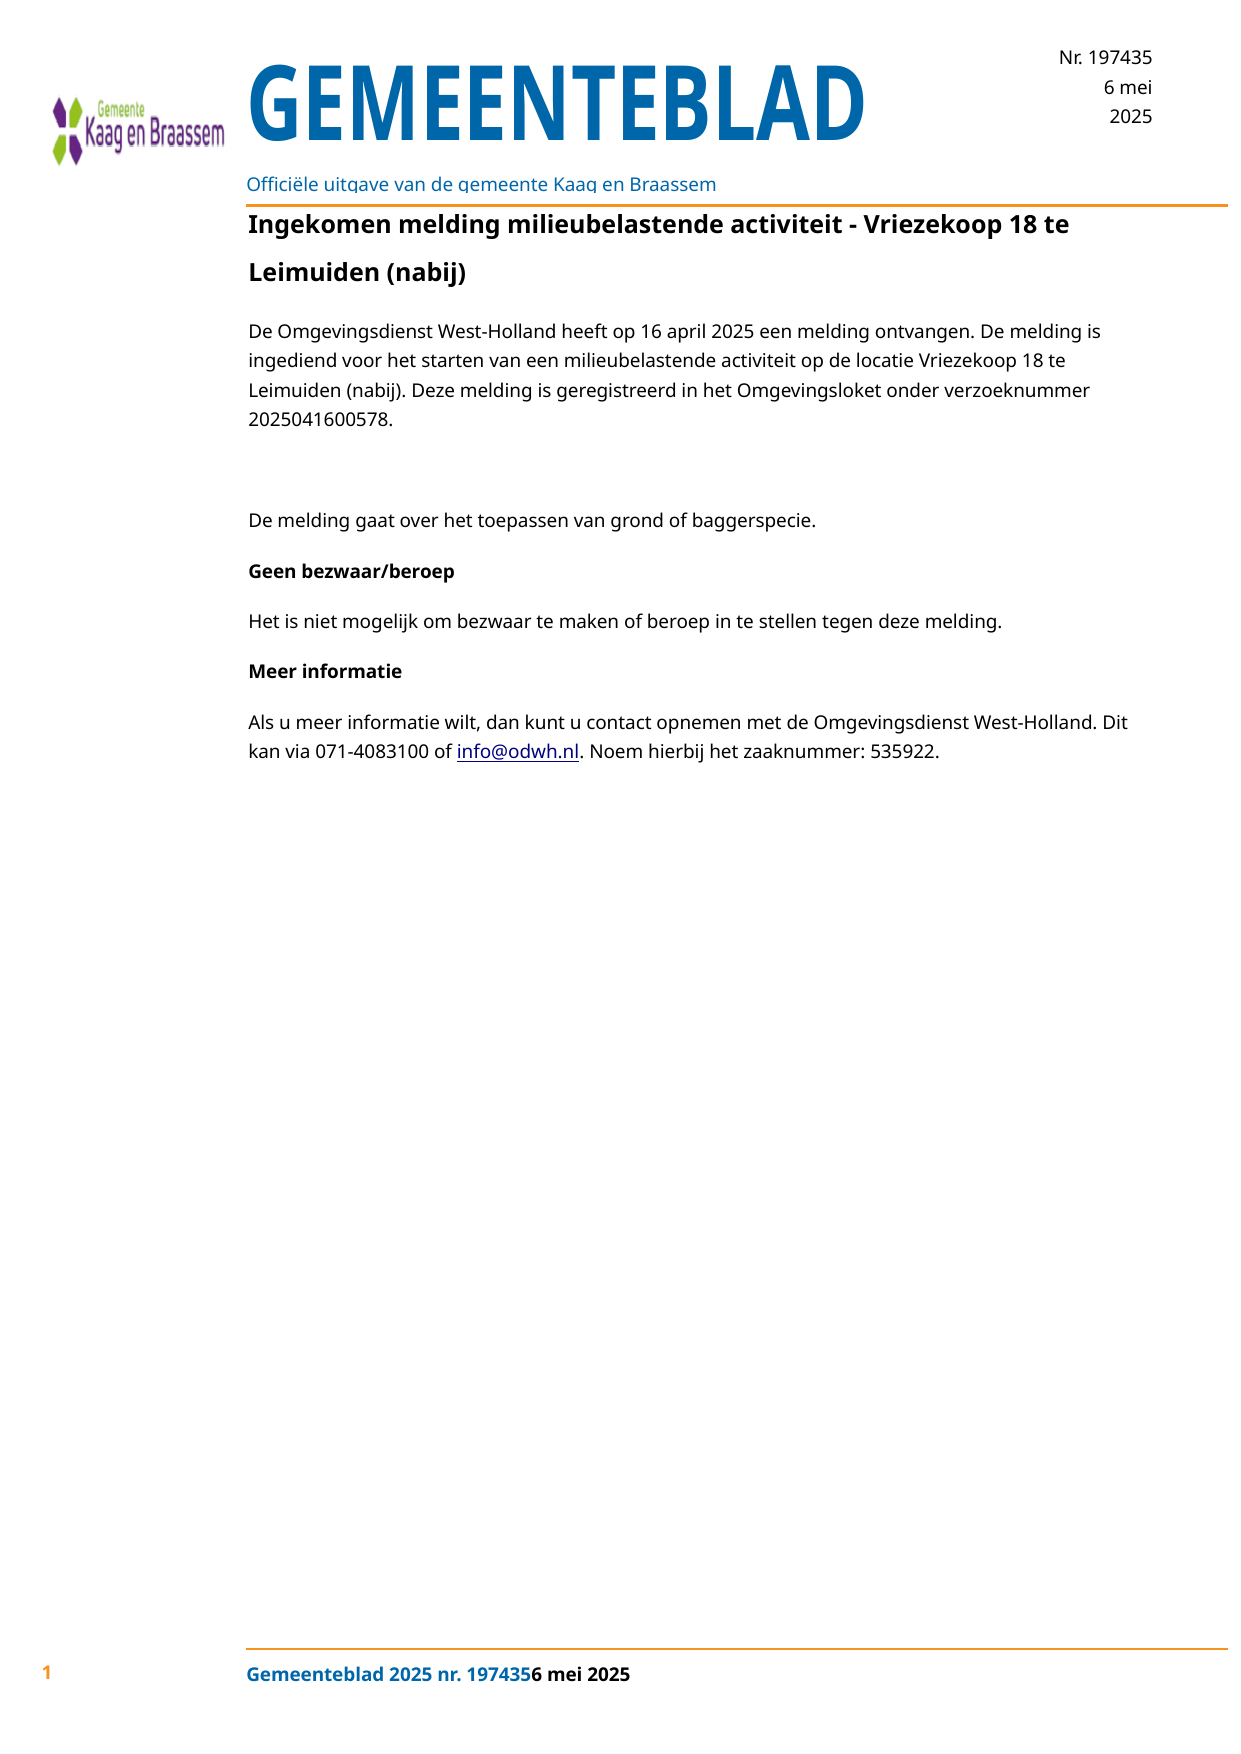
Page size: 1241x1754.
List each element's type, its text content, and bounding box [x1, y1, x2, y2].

text Het is niet mogelijk om bezwaar te maken of beroep in te stellen tegen deze melding. [248, 608, 1152, 634]
text De Omgevingsdienst West-Holland heeft op 16 april 2025 een melding ontvangen. De melding is ingediend voor het starten van een milieubelastende activiteit op de locatie Vriezekoop 18 te Leimuiden (nabij). Deze melding is geregistreerd in het Omgevingsloket onder verzoeknummer 2025041600578. [248, 318, 1152, 432]
text Meer informatie [248, 659, 1152, 684]
text Als u meer informatie wilt, dan kunt u contact opnemen met de Omgevingsdienst West-Holland. Dit kan via 071-4083100 of info@odwh.nl. Noem hierbij het zaaknummer: 535922. [248, 709, 1152, 764]
text De melding gaat over het toepassen van grond of baggerspecie. [248, 507, 1152, 533]
text Ingekomen melding milieubelastende activiteit - Vriezekoop 18 te Leimuiden (nabij) [248, 207, 1152, 288]
text Geen bezwaar/beroep [248, 558, 1152, 584]
picture [41, 47, 231, 172]
